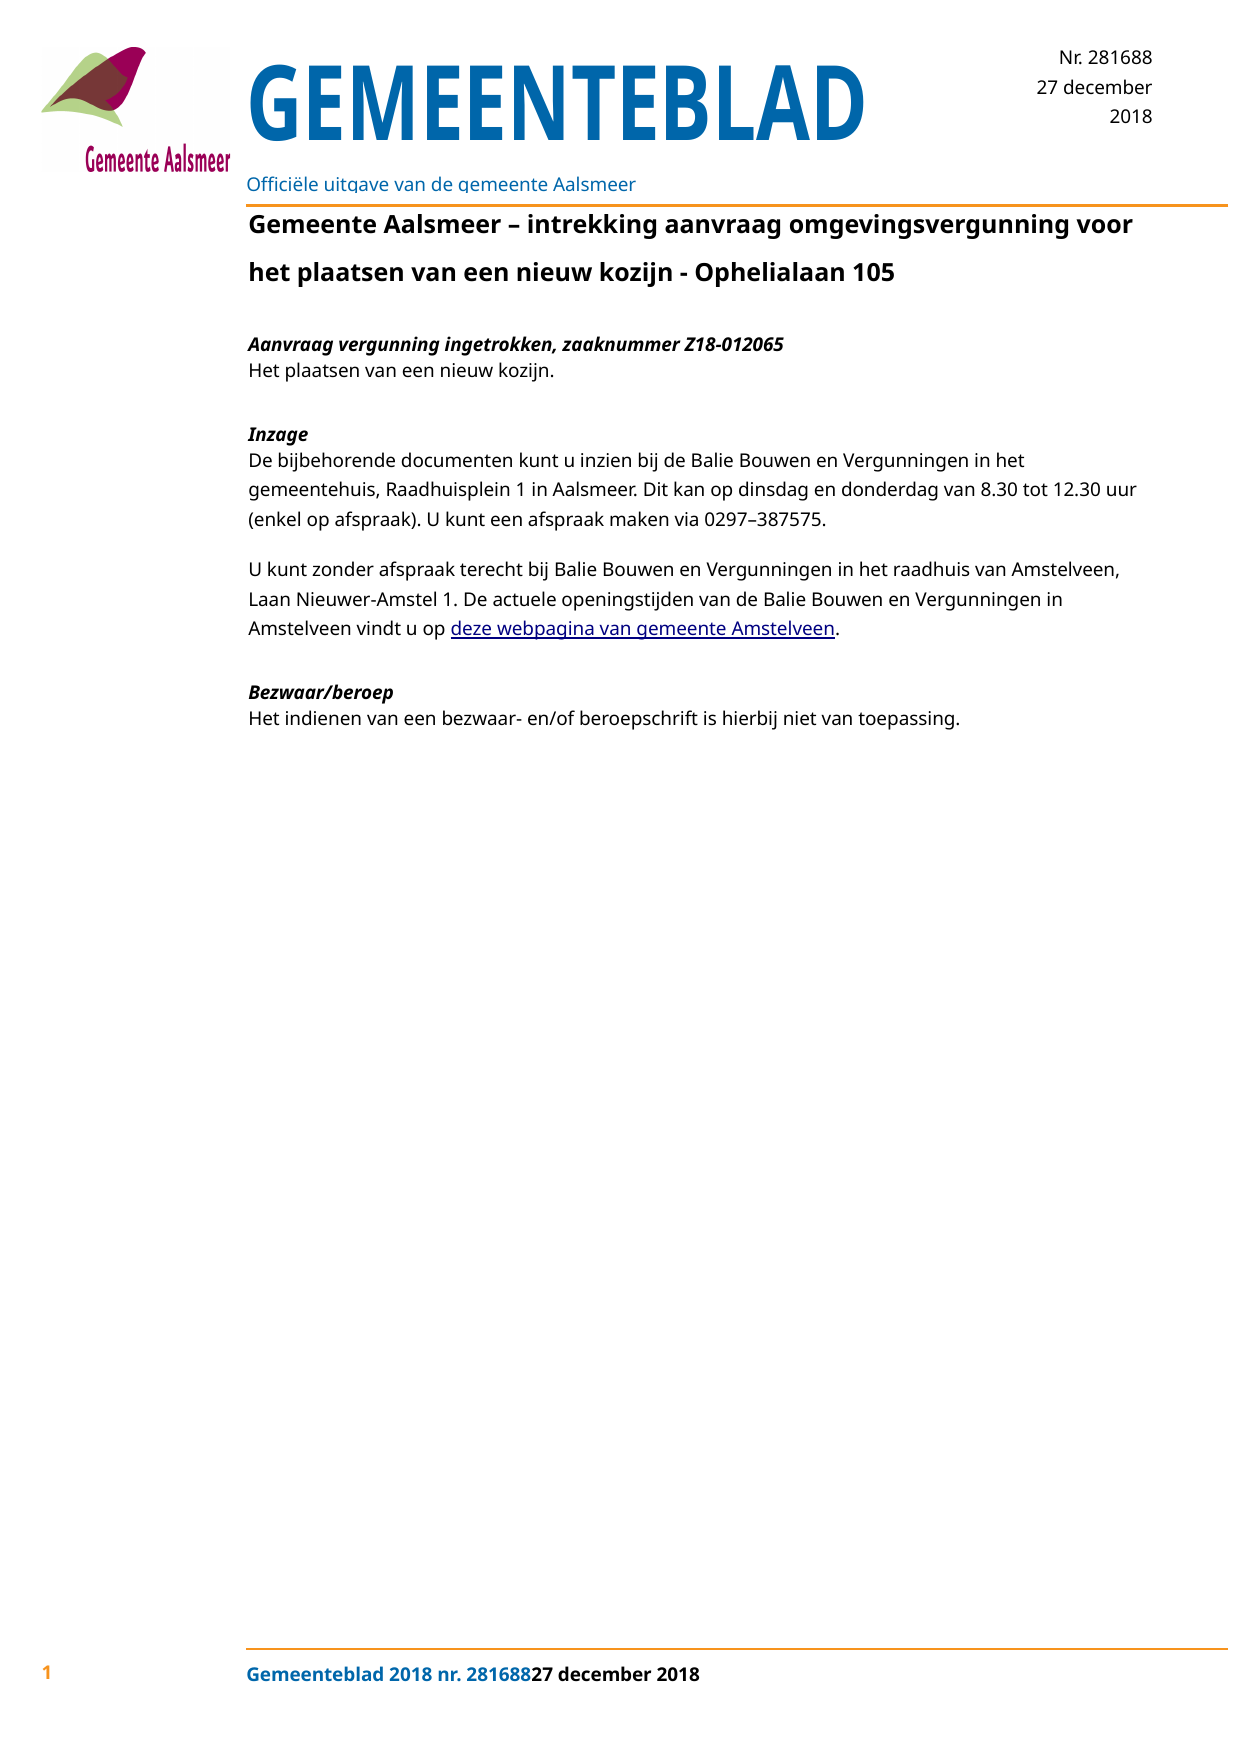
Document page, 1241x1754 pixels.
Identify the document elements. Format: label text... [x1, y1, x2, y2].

picture [41, 47, 231, 172]
text U kunt zonder afspraak terecht bij Balie Bouwen en Vergunningen in het raadhuis van Amstelveen, Laan Nieuwer-Amstel 1. De actuele openingstijden van de Balie Bouwen en Vergunningen in Amstelveen vindt u op deze webpagina van gemeente Amstelveen. [248, 556, 1152, 641]
text Gemeente Aalsmeer – intrekking aanvraag omgevingsvergunning voor het plaatsen van een nieuw kozijn - Ophelialaan 105 [248, 207, 1152, 288]
text Het indienen van een bezwaar- en/of beroepschrift is hierbij niet van toepassing. [248, 705, 1152, 731]
text Aanvraag vergunning ingetrokken, zaaknummer Z18-012065 [248, 331, 1152, 357]
text Bezwaar/beroep [248, 679, 1152, 705]
text Inzage [248, 421, 1152, 447]
text De bijbehorende documenten kunt u inzien bij de Balie Bouwen en Vergunningen in het gemeentehuis, Raadhuisplein 1 in Aalsmeer. Dit kan op dinsdag en donderdag van 8.30 tot 12.30 uur (enkel op afspraak). U kunt een afspraak maken via 0297–387575. [248, 447, 1152, 532]
text Het plaatsen van een nieuw kozijn. [248, 357, 1152, 383]
